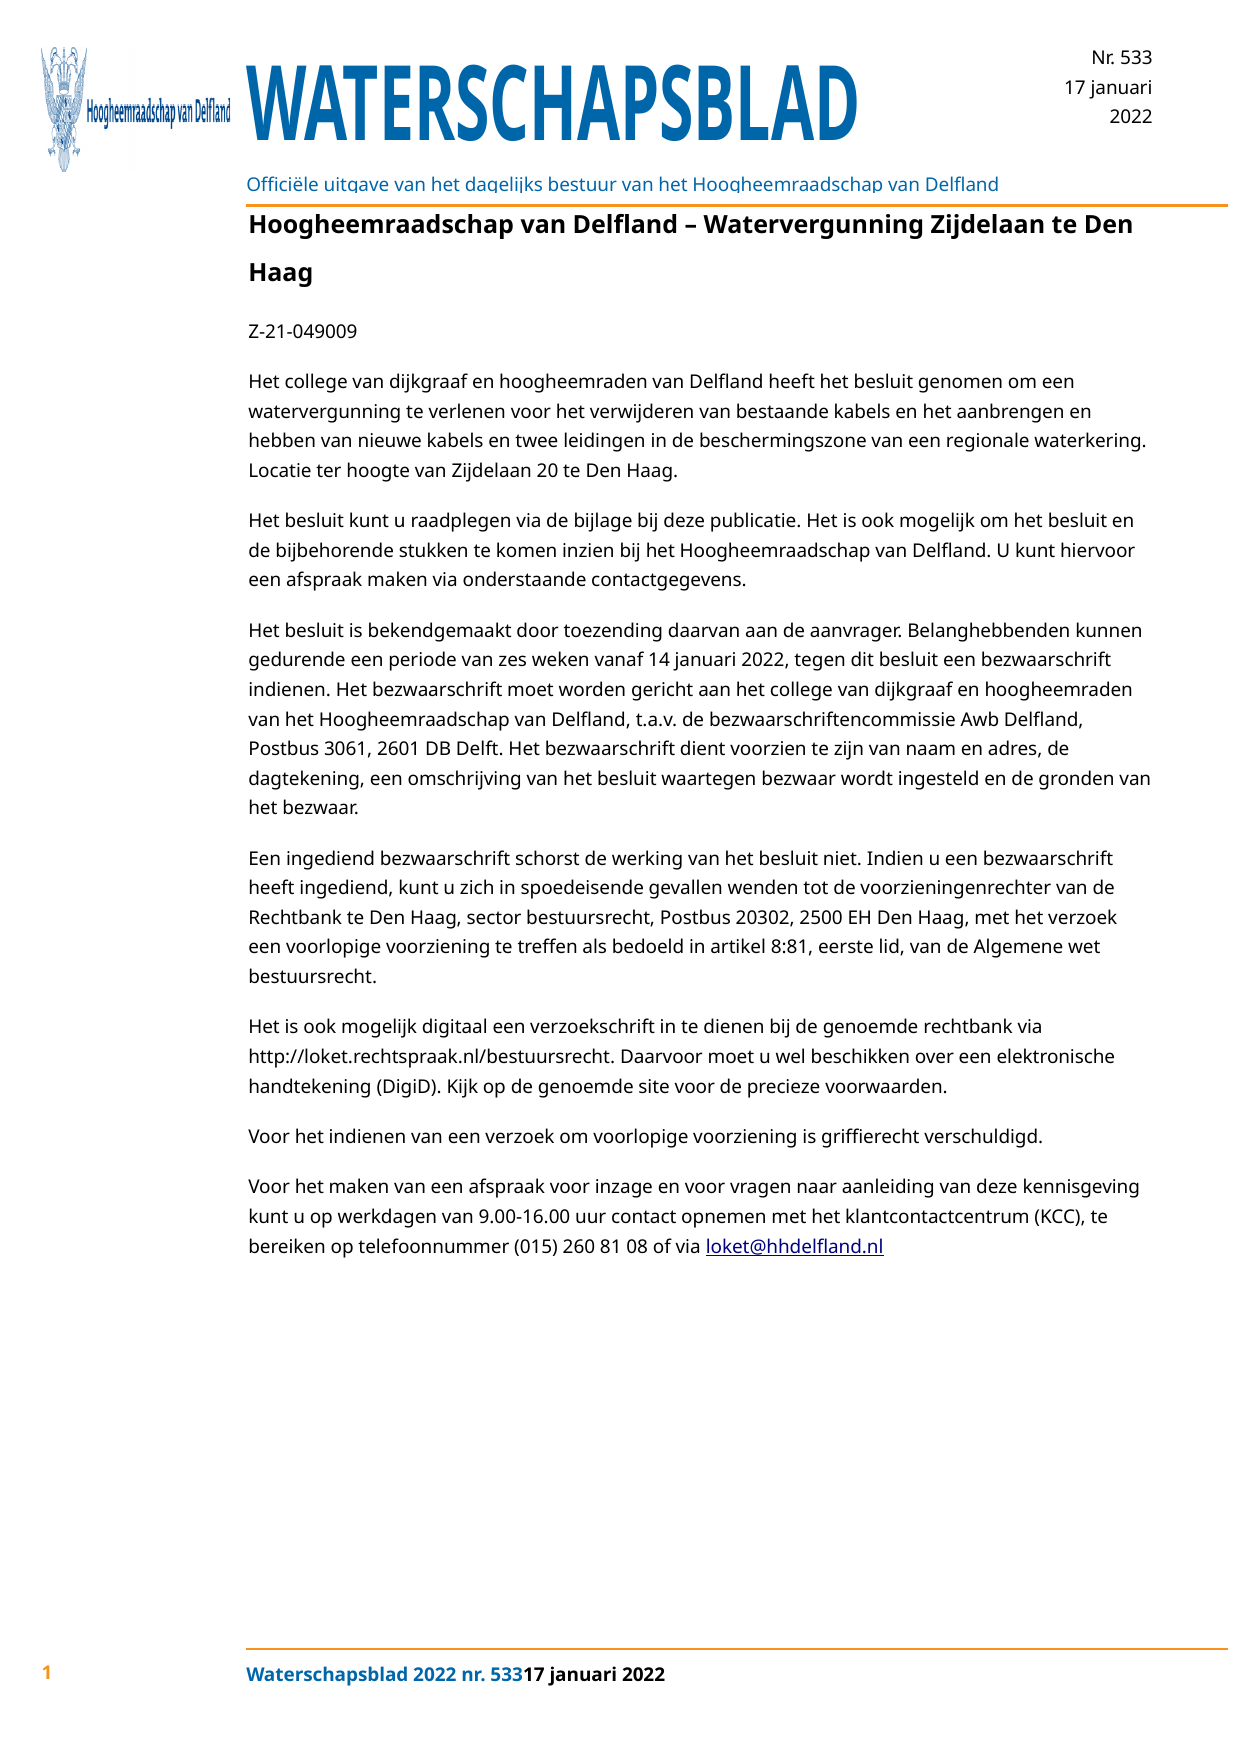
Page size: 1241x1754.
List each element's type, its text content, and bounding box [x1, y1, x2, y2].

text Het besluit kunt u raadplegen via de bijlage bij deze publicatie. Het is ook mogelijk om het besluit en de bijbehorende stukken te komen inzien bij het Hoogheemraadschap van Delfland. U kunt hiervoor een afspraak maken via onderstaande contactgegevens. [248, 507, 1152, 592]
text Voor het maken van een afspraak voor inzage en voor vragen naar aanleiding van deze kennisgeving kunt u op werkdagen van 9.00-16.00 uur contact opnemen met het klantcontactcentrum (KCC), te bereiken op telefoonnummer (015) 260 81 08 of via loket@hhdelfland.nl [248, 1174, 1152, 1259]
text Het is ook mogelijk digitaal een verzoekschrift in te dienen bij de genoemde rechtbank via http://loket.rechtspraak.nl/bestuursrecht. Daarvoor moet u wel beschikken over een elektronische handtekening (DigiD). Kijk op de genoemde site voor de precieze voorwaarden. [248, 1014, 1152, 1099]
text Het college van dijkgraaf en hoogheemraden van Delfland heeft het besluit genomen om een watervergunning te verlenen voor het verwijderen van bestaande kabels en het aanbrengen en hebben van nieuwe kabels en twee leidingen in de beschermingszone van een regionale waterkering. Locatie ter hoogte van Zijdelaan 20 te Den Haag. [248, 368, 1152, 483]
picture [41, 47, 231, 172]
text Z-21-049009 [248, 318, 1152, 344]
text Het besluit is bekendgemaakt door toezending daarvan aan de aanvrager. Belanghebbenden kunnen gedurende een periode van zes weken vanaf 14 januari 2022, tegen dit besluit een bezwaarschrift indienen. Het bezwaarschrift moet worden gericht aan het college van dijkgraaf en hoogheemraden van het Hoogheemraadschap van Delfland, t.a.v. de bezwaarschriftencommissie Awb Delfland, Postbus 3061, 2601 DB Delft. Het bezwaarschrift dient voorzien te zijn van naam en adres, de dagtekening, een omschrijving van het besluit waartegen bezwaar wordt ingesteld en de gronden van het bezwaar. [248, 617, 1152, 820]
text Voor het indienen van een verzoek om voorlopige voorziening is griffierecht verschuldigd. [248, 1123, 1152, 1149]
text Hoogheemraadschap van Delfland – Watervergunning Zijdelaan te Den Haag [248, 207, 1152, 288]
text Een ingediend bezwaarschrift schorst de werking van het besluit niet. Indien u een bezwaarschrift heeft ingediend, kunt u zich in spoedeisende gevallen wenden tot de voorzieningenrechter van de Rechtbank te Den Haag, sector bestuursrecht, Postbus 20302, 2500 EH Den Haag, met het verzoek een voorlopige voorziening te treffen als bedoeld in artikel 8:81, eerste lid, van de Algemene wet bestuursrecht. [248, 845, 1152, 989]
